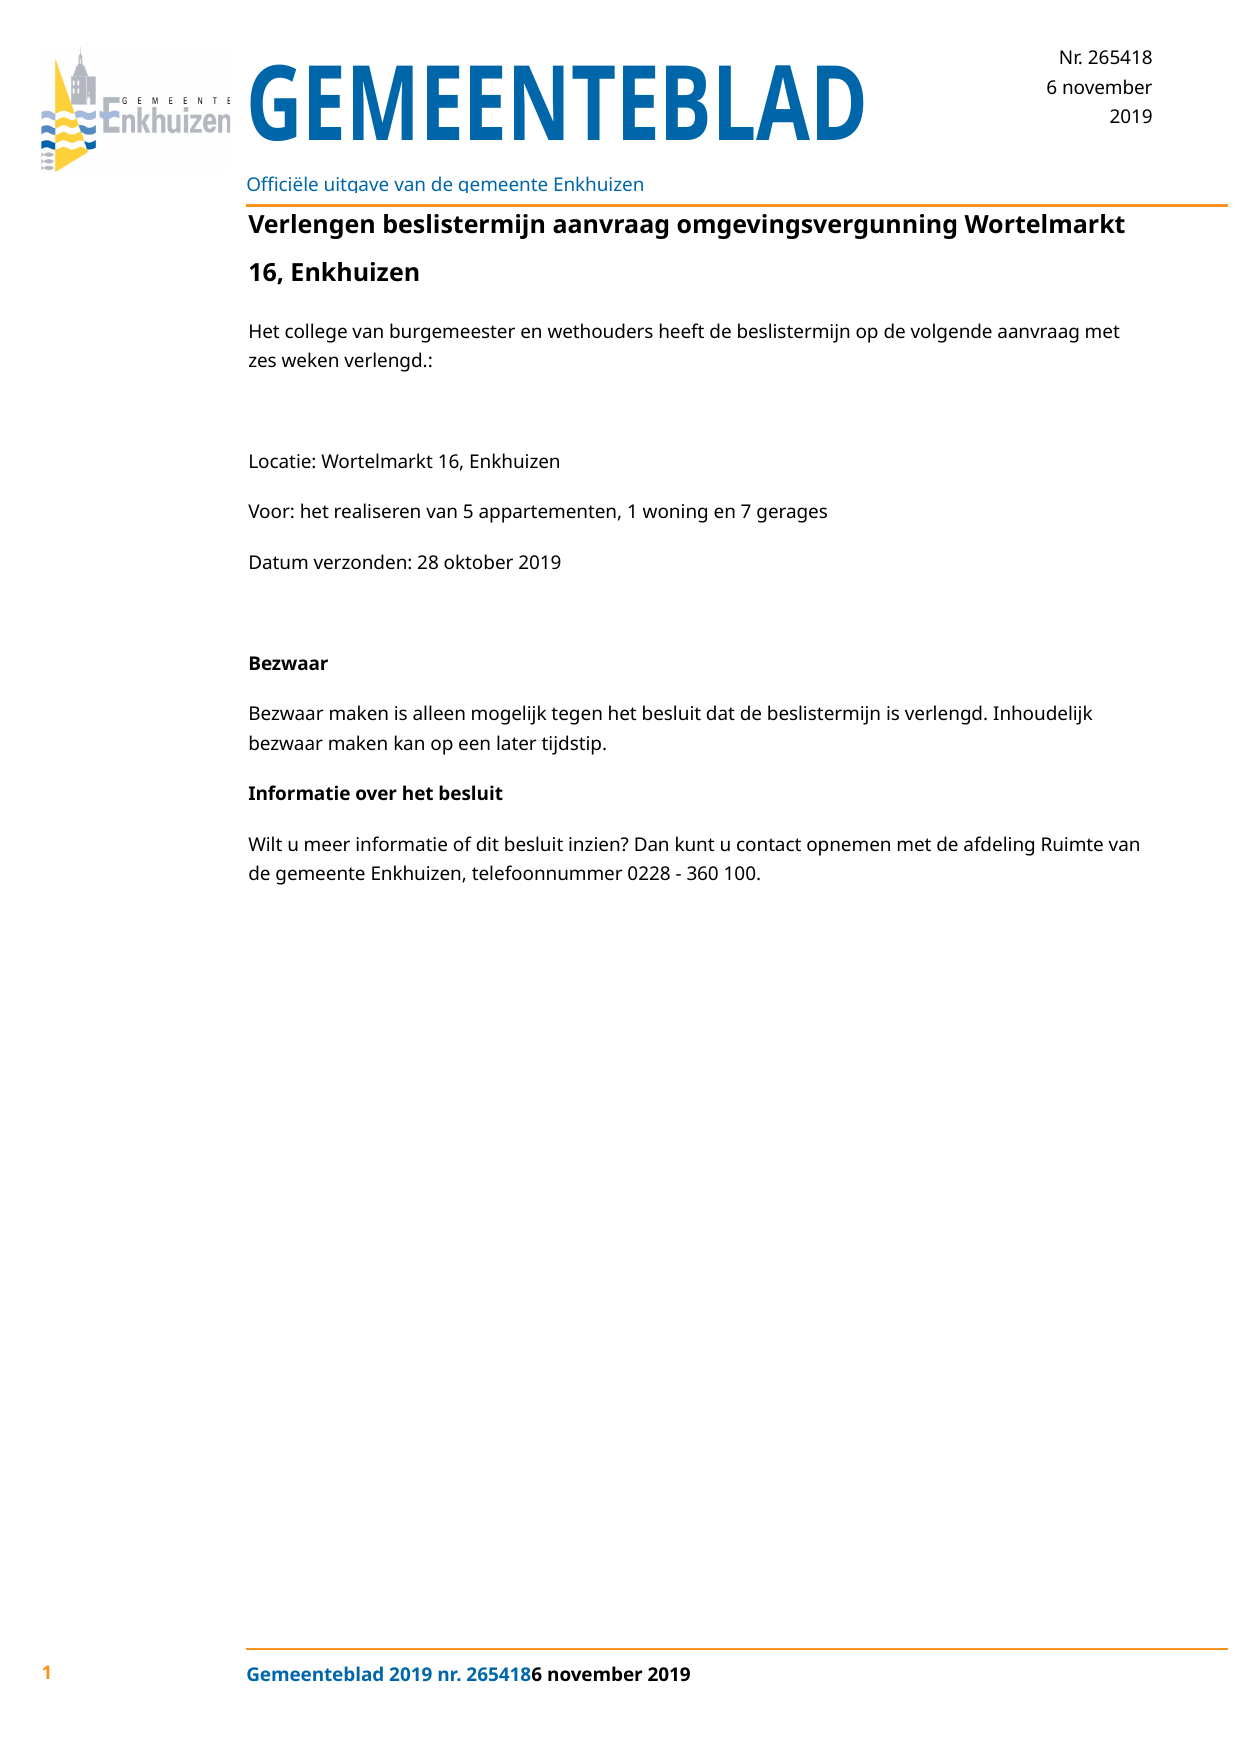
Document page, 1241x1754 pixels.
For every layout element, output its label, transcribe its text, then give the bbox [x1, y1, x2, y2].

text Bezwaar maken is alleen mogelijk tegen het besluit dat de beslistermijn is verlengd. Inhoudelijk bezwaar maken kan op een later tijdstip. [248, 700, 1152, 756]
text Locatie: Wortelmarkt 16, Enkhuizen [248, 448, 1152, 474]
text Bezwaar [248, 650, 1152, 676]
text Verlengen beslistermijn aanvraag omgevingsvergunning Wortelmarkt 16, Enkhuizen [248, 207, 1152, 288]
text Informatie over het besluit [248, 780, 1152, 806]
text Datum verzonden: 28 oktober 2019 [248, 549, 1152, 575]
text Wilt u meer informatie of dit besluit inzien? Dan kunt u contact opnemen met de afdeling Ruimte van de gemeente Enkhuizen, telefoonnummer 0228 - 360 100. [248, 831, 1152, 886]
picture [41, 47, 231, 172]
text Het college van burgemeester en wethouders heeft de beslistermijn op de volgende aanvraag met zes weken verlengd.: [248, 318, 1152, 373]
text Voor: het realiseren van 5 appartementen, 1 woning en 7 gerages [248, 499, 1152, 524]
